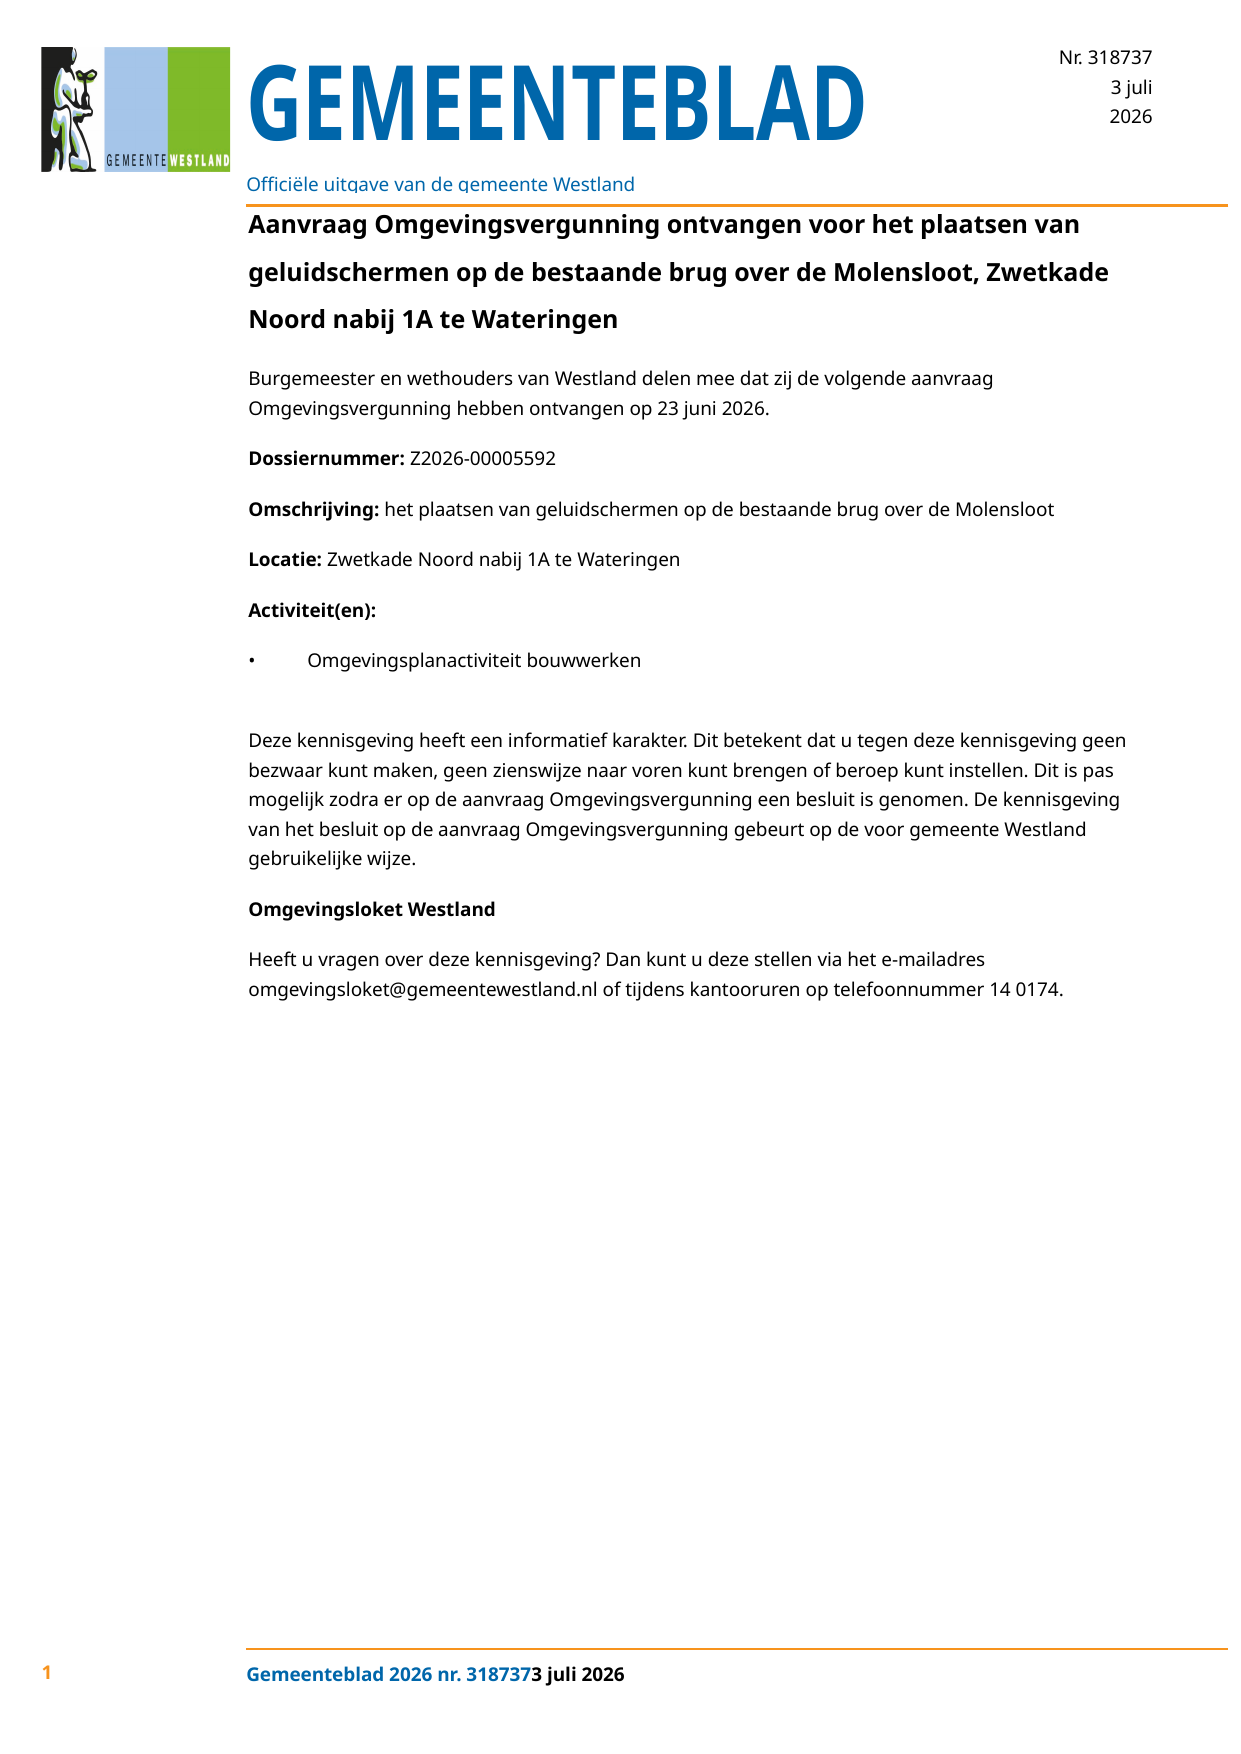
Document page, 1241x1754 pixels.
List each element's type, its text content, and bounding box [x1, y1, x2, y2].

text Activiteit(en): [248, 597, 1152, 622]
text Burgemeester en wethouders van Westland delen mee dat zij de volgende aanvraag Omgevingsvergunning hebben ontvangen op 23 juni 2026. [248, 366, 1152, 421]
text Aanvraag Omgevingsvergunning ontvangen voor het plaatsen van geluidschermen op de bestaande brug over de Molensloot, Zwetkade Noord nabij 1A te Wateringen [248, 207, 1152, 336]
list Omgevingsplanactiviteit bouwwerken [248, 647, 1152, 673]
text Heeft u vragen over deze kennisgeving? Dan kunt u deze stellen via het e-mailadres omgevingsloket@gemeentewestland.nl of tijdens kantooruren op telefoonnummer 14 0174. [248, 946, 1152, 1002]
text Omgevingsloket Westland [248, 896, 1152, 922]
text Dossiernummer: Z2026-00005592 [248, 446, 1152, 471]
text Omschrijving: het plaatsen van geluidschermen op de bestaande brug over de Molensloot [248, 496, 1152, 522]
picture [41, 47, 231, 172]
text Deze kennisgeving heeft een informatief karakter. Dit betekent dat u tegen deze kennisgeving geen bezwaar kunt maken, geen zienswijze naar voren kunt brengen of beroep kunt instellen. Dit is pas mogelijk zodra er op de aanvraag Omgevingsvergunning een besluit is genomen. De kennisgeving van het besluit op de aanvraag Omgevingsvergunning gebeurt op de voor gemeente Westland gebruikelijke wijze. [248, 727, 1152, 871]
text Locatie: Zwetkade Noord nabij 1A te Wateringen [248, 546, 1152, 572]
